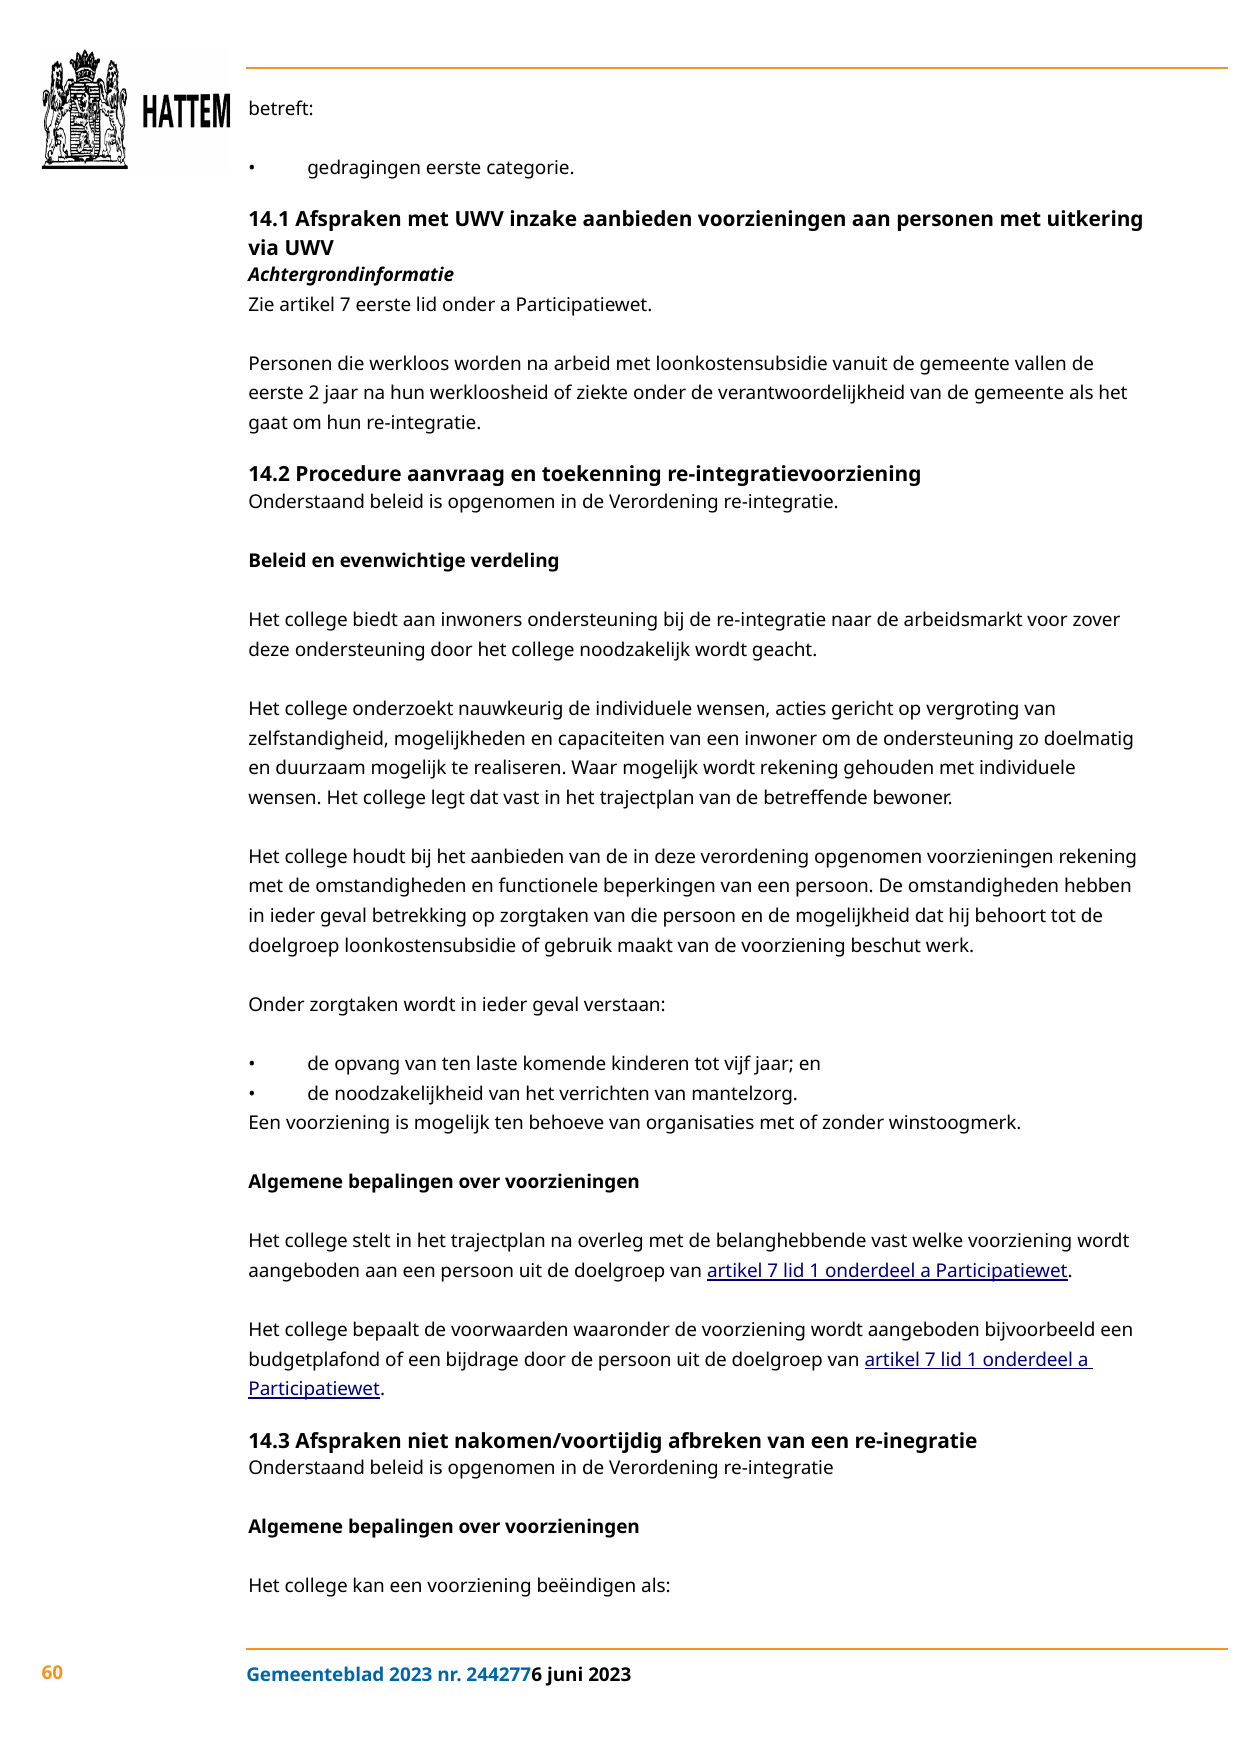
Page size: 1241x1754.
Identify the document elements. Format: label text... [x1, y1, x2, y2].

list gedragingen eerste categorie. [248, 154, 1152, 180]
text Het college onderzoekt nauwkeurig de individuele wensen, acties gericht op vergroting van zelfstandigheid, mogelijkheden en capaciteiten van een inwoner om de ondersteuning zo doelmatig en duurzaam mogelijk te realiseren. Waar mogelijk wordt rekening gehouden met individuele wensen. Het college legt dat vast in het trajectplan van de betreffende bewoner. [248, 695, 1152, 809]
picture [41, 47, 231, 172]
text Een voorziening is mogelijk ten behoeve van organisaties met of zonder winstoogmerk. [248, 1109, 1152, 1135]
text 14.1 Afspraken met UWV inzake aanbieden voorzieningen aan personen met uitkering via UWV [248, 204, 1152, 261]
text Onderstaand beleid is opgenomen in de Verordening re-integratie [248, 1454, 1152, 1480]
text betreft: [248, 95, 1152, 121]
text Onder zorgtaken wordt in ieder geval verstaan: [248, 991, 1152, 1017]
text Onderstaand beleid is opgenomen in de Verordening re-integratie. [248, 488, 1152, 514]
text 14.2 Procedure aanvraag en toekenning re-integratievoorziening [248, 459, 1152, 488]
list de noodzakelijkheid van het verrichten van mantelzorg. [248, 1080, 1152, 1105]
text Het college stelt in het trajectplan na overleg met de belanghebbende vast welke voorziening wordt aangeboden aan een persoon uit de doelgroep van artikel 7 lid 1 onderdeel a Participatiewet. [248, 1228, 1152, 1283]
text Algemene bepalingen over voorzieningen [248, 1513, 1152, 1539]
text Het college bepaalt de voorwaarden waaronder de voorziening wordt aangeboden bijvoorbeeld een budgetplafond of een bijdrage door de persoon uit de doelgroep van artikel 7 lid 1 onderdeel a Participatiewet. [248, 1316, 1152, 1401]
text Zie artikel 7 eerste lid onder a Participatiewet. [248, 291, 1152, 317]
text Beleid en evenwichtige verdeling [248, 547, 1152, 573]
text Het college kan een voorziening beëindigen als: [248, 1573, 1152, 1598]
text Achtergrondinformatie [248, 261, 1152, 287]
text Algemene bepalingen over voorzieningen [248, 1168, 1152, 1194]
text Personen die werkloos worden na arbeid met loonkostensubsidie vanuit de gemeente vallen de eerste 2 jaar na hun werkloosheid of ziekte onder de verantwoordelijkheid van de gemeente als het gaat om hun re-integratie. [248, 350, 1152, 435]
text 14.3 Afspraken niet nakomen/voortijdig afbreken van een re-inegratie [248, 1426, 1152, 1454]
list de opvang van ten laste komende kinderen tot vijf jaar; en [248, 1050, 1152, 1076]
text Het college biedt aan inwoners ondersteuning bij de re-integratie naar de arbeidsmarkt voor zover deze ondersteuning door het college noodzakelijk wordt geacht. [248, 606, 1152, 662]
text Het college houdt bij het aanbieden van de in deze verordening opgenomen voorzieningen rekening met de omstandigheden en functionele beperkingen van een persoon. De omstandigheden hebben in ieder geval betrekking op zorgtaken van die persoon en de mogelijkheid dat hij behoort tot de doelgroep loonkostensubsidie of gebruik maakt van de voorziening beschut werk. [248, 843, 1152, 957]
